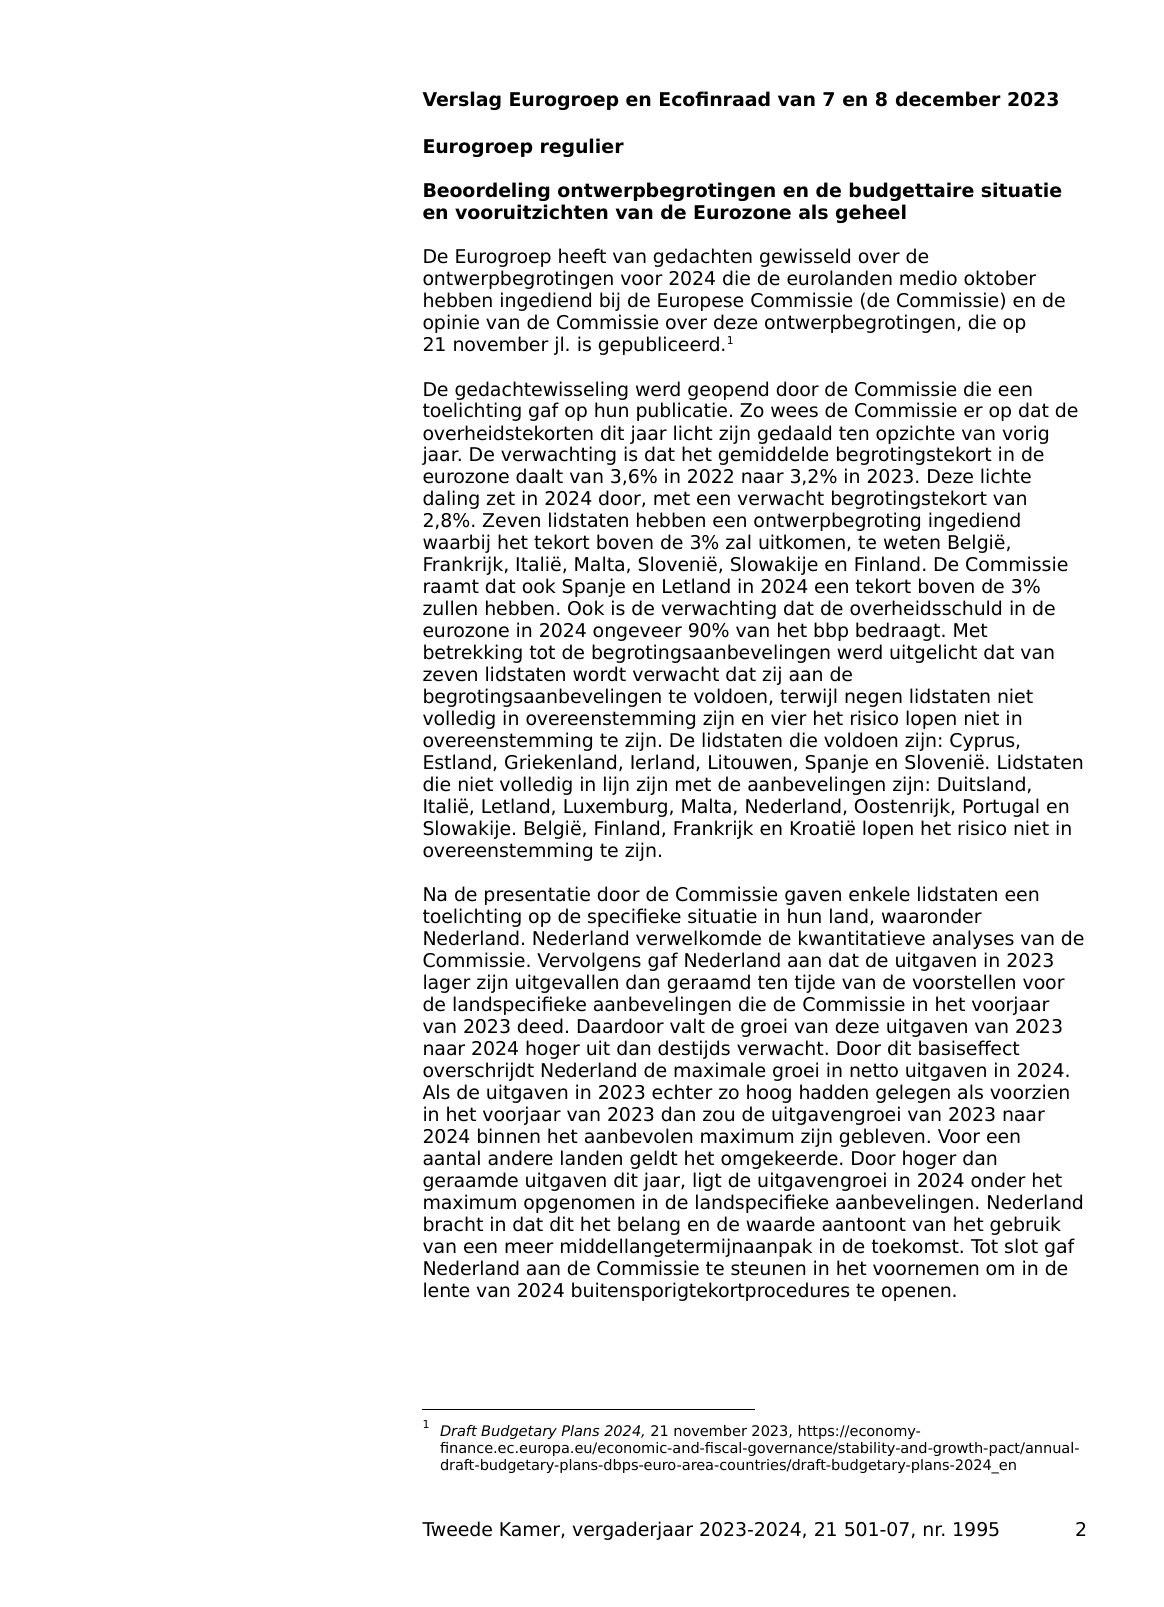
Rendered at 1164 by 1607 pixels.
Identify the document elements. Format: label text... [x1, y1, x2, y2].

subtitle Verslag Eurogroep en Ecofinraad van 7 en 8 december 2023 [422, 89, 1087, 111]
text De gedachtewisseling werd geopend door de Commissie die een toelichting gaf op hun publicatie. Zo wees de Commissie er op dat de overheidstekorten dit jaar licht zijn gedaald ten opzichte van vorig jaar. De verwachting is dat het gemiddelde begrotingstekort in de eurozone daalt van 3,6% in 2022 naar 3,2% in 2023. Deze lichte daling zet in 2024 door, met een verwacht begrotingstekort van 2,8%. Zeven lidstaten hebben een ontwerpbegroting ingediend waarbij het tekort boven de 3% zal uitkomen, te weten België, Frankrijk, Italië, Malta, Slovenië, Slowakije en Finland. De Commissie raamt dat ook Spanje en Letland in 2024 een tekort boven de 3% zullen hebben. Ook is de verwachting dat de overheidsschuld in de eurozone in 2024 ongeveer 90% van het bbp bedraagt. Met betrekking tot de begrotingsaanbevelingen werd uitgelicht dat van zeven lidstaten wordt verwacht dat zij aan de begrotingsaanbevelingen te voldoen, terwijl negen lidstaten niet volledig in overeenstemming zijn en vier het risico lopen niet in overeenstemming te zijn. De lidstaten die voldoen zijn: Cyprus, Estland, Griekenland, Ierland, Litouwen, Spanje en Slovenië. Lidstaten die niet volledig in lijn zijn met de aanbevelingen zijn: Duitsland, Italië, Letland, Luxemburg, Malta, Nederland, Oostenrijk, Portugal en Slowakije. België, Finland, Frankrijk en Kroatië lopen het risico niet in overeenstemming te zijn. [422, 378, 1087, 862]
subtitle Beoordeling ontwerpbegrotingen en de budgettaire situatie en vooruitzichten van de Eurozone als geheel [422, 180, 1087, 224]
text Draft Budgetary Plans 2024, 21 november 2023, https://economy-finance.ec.europa.eu/economic-and-fiscal-governance/stability-and-growth-pact/annual-draft-budgetary-plans-dbps-euro-area-countries/draft-budgetary-plans-2024_en [422, 1418, 1087, 1474]
subtitle Eurogroep regulier [422, 136, 1087, 158]
text Na de presentatie door de Commissie gaven enkele lidstaten een toelichting op de specifieke situatie in hun land, waaronder Nederland. Nederland verwelkomde de kwantitatieve analyses van de Commissie. Vervolgens gaf Nederland aan dat de uitgaven in 2023 lager zijn uitgevallen dan geraamd ten tijde van de voorstellen voor de landspecifieke aanbevelingen die de Commissie in het voorjaar van 2023 deed. Daardoor valt de groei van deze uitgaven van 2023 naar 2024 hoger uit dan destijds verwacht. Door dit basiseffect overschrijdt Nederland de maximale groei in netto uitgaven in 2024. Als de uitgaven in 2023 echter zo hoog hadden gelegen als voorzien in het voorjaar van 2023 dan zou de uitgavengroei van 2023 naar 2024 binnen het aanbevolen maximum zijn gebleven. Voor een aantal andere landen geldt het omgekeerde. Door hoger dan geraamde uitgaven dit jaar, ligt de uitgavengroei in 2024 onder het maximum opgenomen in de landspecifieke aanbevelingen. Nederland bracht in dat dit het belang en de waarde aantoont van het gebruik van een meer middellangetermijnaanpak in de toekomst. Tot slot gaf Nederland aan de Commissie te steunen in het voornemen om in de lente van 2024 buitensporigtekortprocedures te openen. [422, 884, 1087, 1302]
text De Eurogroep heeft van gedachten gewisseld over de ontwerpbegrotingen voor 2024 die de eurolanden medio oktober hebben ingediend bij de Europese Commissie (de Commissie) en de opinie van de Commissie over deze ontwerpbegrotingen, die op 21 november jl. is gepubliceerd. [422, 246, 1087, 356]
